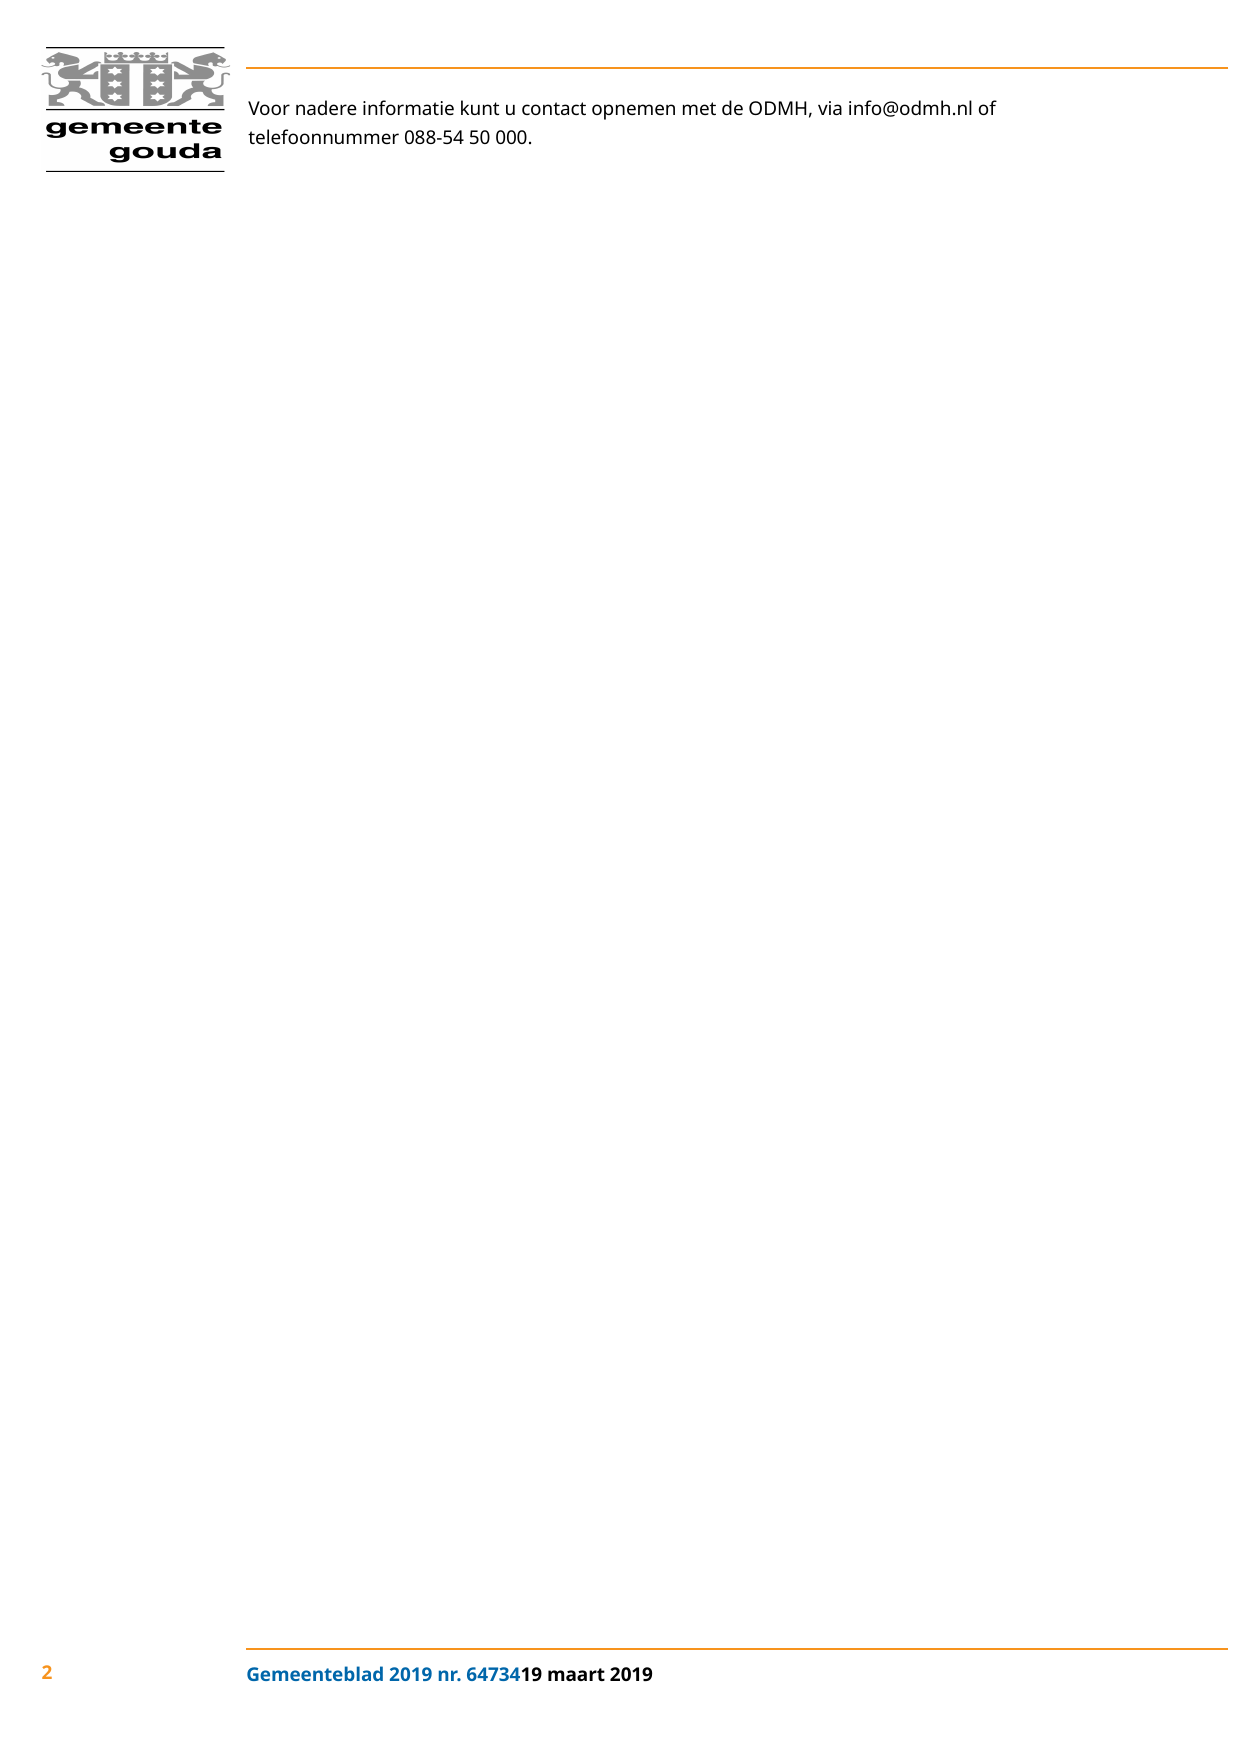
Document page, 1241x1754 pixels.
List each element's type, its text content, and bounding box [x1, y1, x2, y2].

picture [41, 47, 231, 172]
text Voor nadere informatie kunt u contact opnemen met de ODMH, via info@odmh.nl of telefoonnummer 088-54 50 000. [248, 95, 1152, 150]
